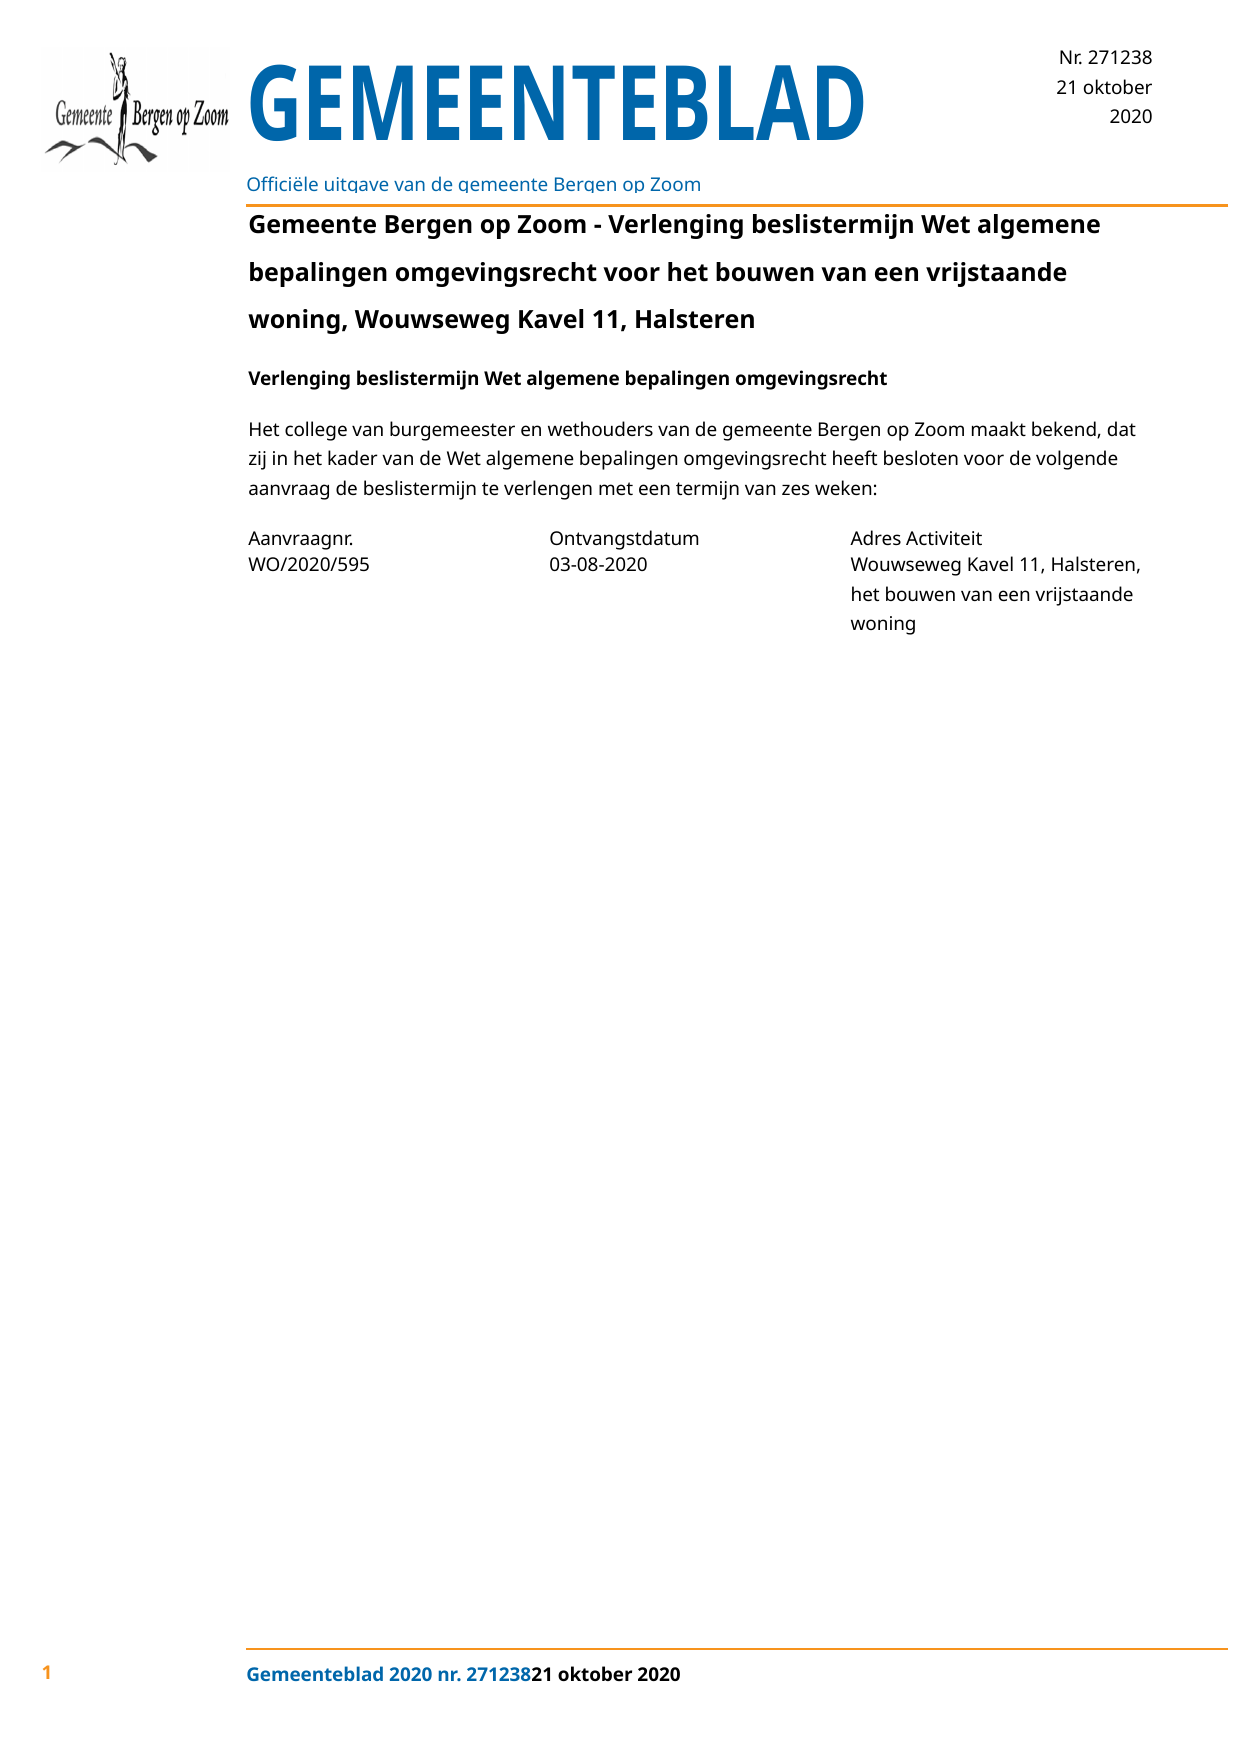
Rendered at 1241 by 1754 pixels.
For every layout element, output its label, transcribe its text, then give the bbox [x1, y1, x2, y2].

text Verlenging beslistermijn Wet algemene bepalingen omgevingsrecht [248, 366, 1152, 391]
text Het college van burgemeester en wethouders van de gemeente Bergen op Zoom maakt bekend, dat zij in het kader van de Wet algemene bepalingen omgevingsrecht heeft besloten voor de volgende aanvraag de beslistermijn te verlengen met een termijn van zes weken: [248, 416, 1152, 501]
table_cell 03-08-2020 [549, 551, 850, 636]
table_header Aanvraagnr. [248, 526, 549, 551]
table_cell WO/2020/595 [248, 551, 549, 636]
table_header Ontvangstdatum [549, 526, 850, 551]
picture [41, 47, 231, 172]
table_cell Wouwseweg Kavel 11, Halsteren, het bouwen van een vrijstaande woning [850, 551, 1152, 636]
table_header Adres Activiteit [850, 526, 1152, 551]
text Gemeente Bergen op Zoom - Verlenging beslistermijn Wet algemene bepalingen omgevingsrecht voor het bouwen van een vrijstaande woning, Wouwseweg Kavel 11, Halsteren [248, 207, 1152, 336]
